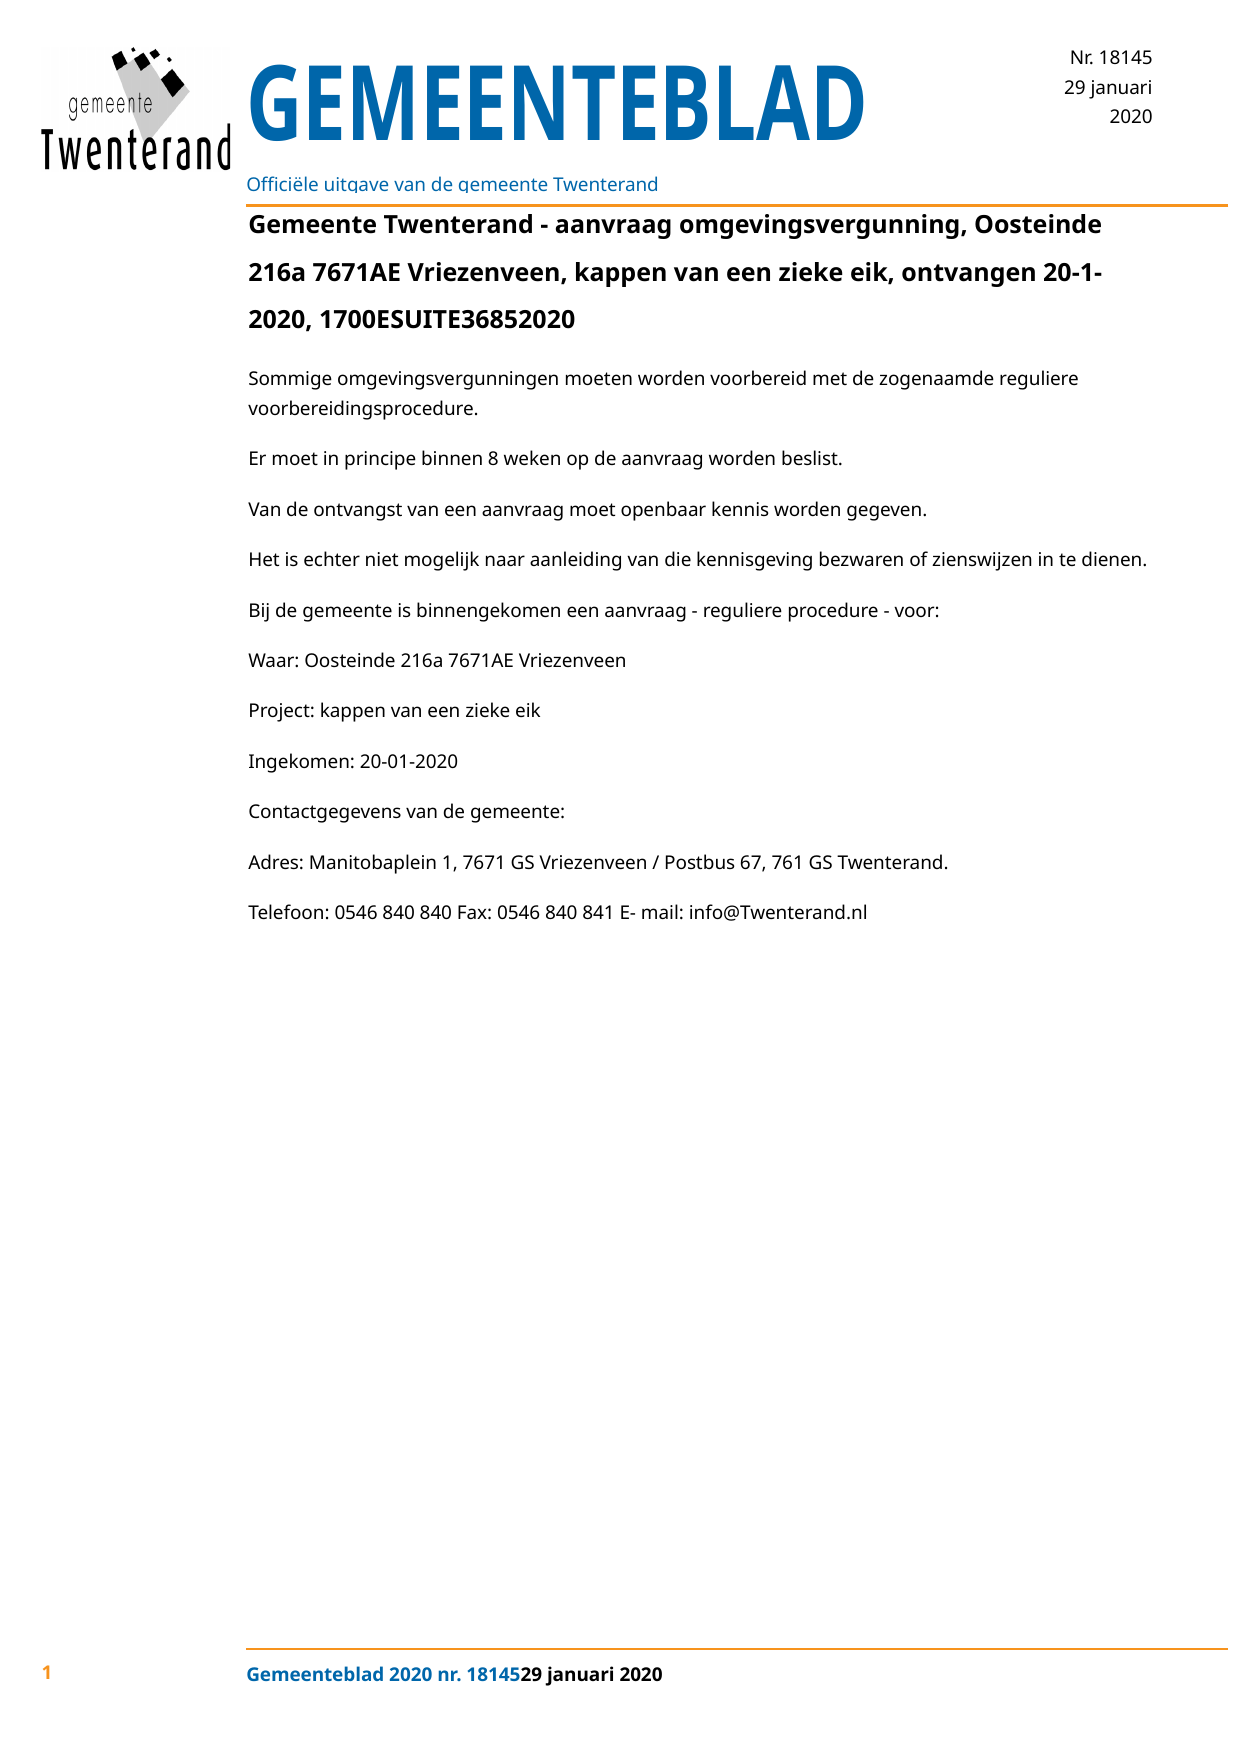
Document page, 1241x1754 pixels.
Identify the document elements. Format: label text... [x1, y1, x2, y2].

text Er moet in principe binnen 8 weken op de aanvraag worden beslist. [248, 446, 1152, 471]
text Contactgegevens van de gemeente: [248, 798, 1152, 824]
text Sommige omgevingsvergunningen moeten worden voorbereid met de zogenaamde reguliere voorbereidingsprocedure. [248, 366, 1152, 421]
text Ingekomen: 20-01-2020 [248, 748, 1152, 774]
text Adres: Manitobaplein 1, 7671 GS Vriezenveen / Postbus 67, 761 GS Twenterand. [248, 849, 1152, 874]
text Van de ontvangst van een aanvraag moet openbaar kennis worden gegeven. [248, 496, 1152, 522]
text Project: kappen van een zieke eik [248, 698, 1152, 723]
picture [41, 47, 231, 172]
text Waar: Oosteinde 216a 7671AE Vriezenveen [248, 647, 1152, 673]
text Het is echter niet mogelijk naar aanleiding van die kennisgeving bezwaren of zienswijzen in te dienen. [248, 546, 1152, 572]
text Bij de gemeente is binnengekomen een aanvraag - reguliere procedure - voor: [248, 597, 1152, 622]
text Gemeente Twenterand - aanvraag omgevingsvergunning, Oosteinde 216a 7671AE Vriezenveen, kappen van een zieke eik, ontvangen 20-1-2020, 1700ESUITE36852020 [248, 207, 1152, 336]
text Telefoon: 0546 840 840 Fax: 0546 840 841 E- mail: info@Twenterand.nl [248, 899, 1152, 925]
